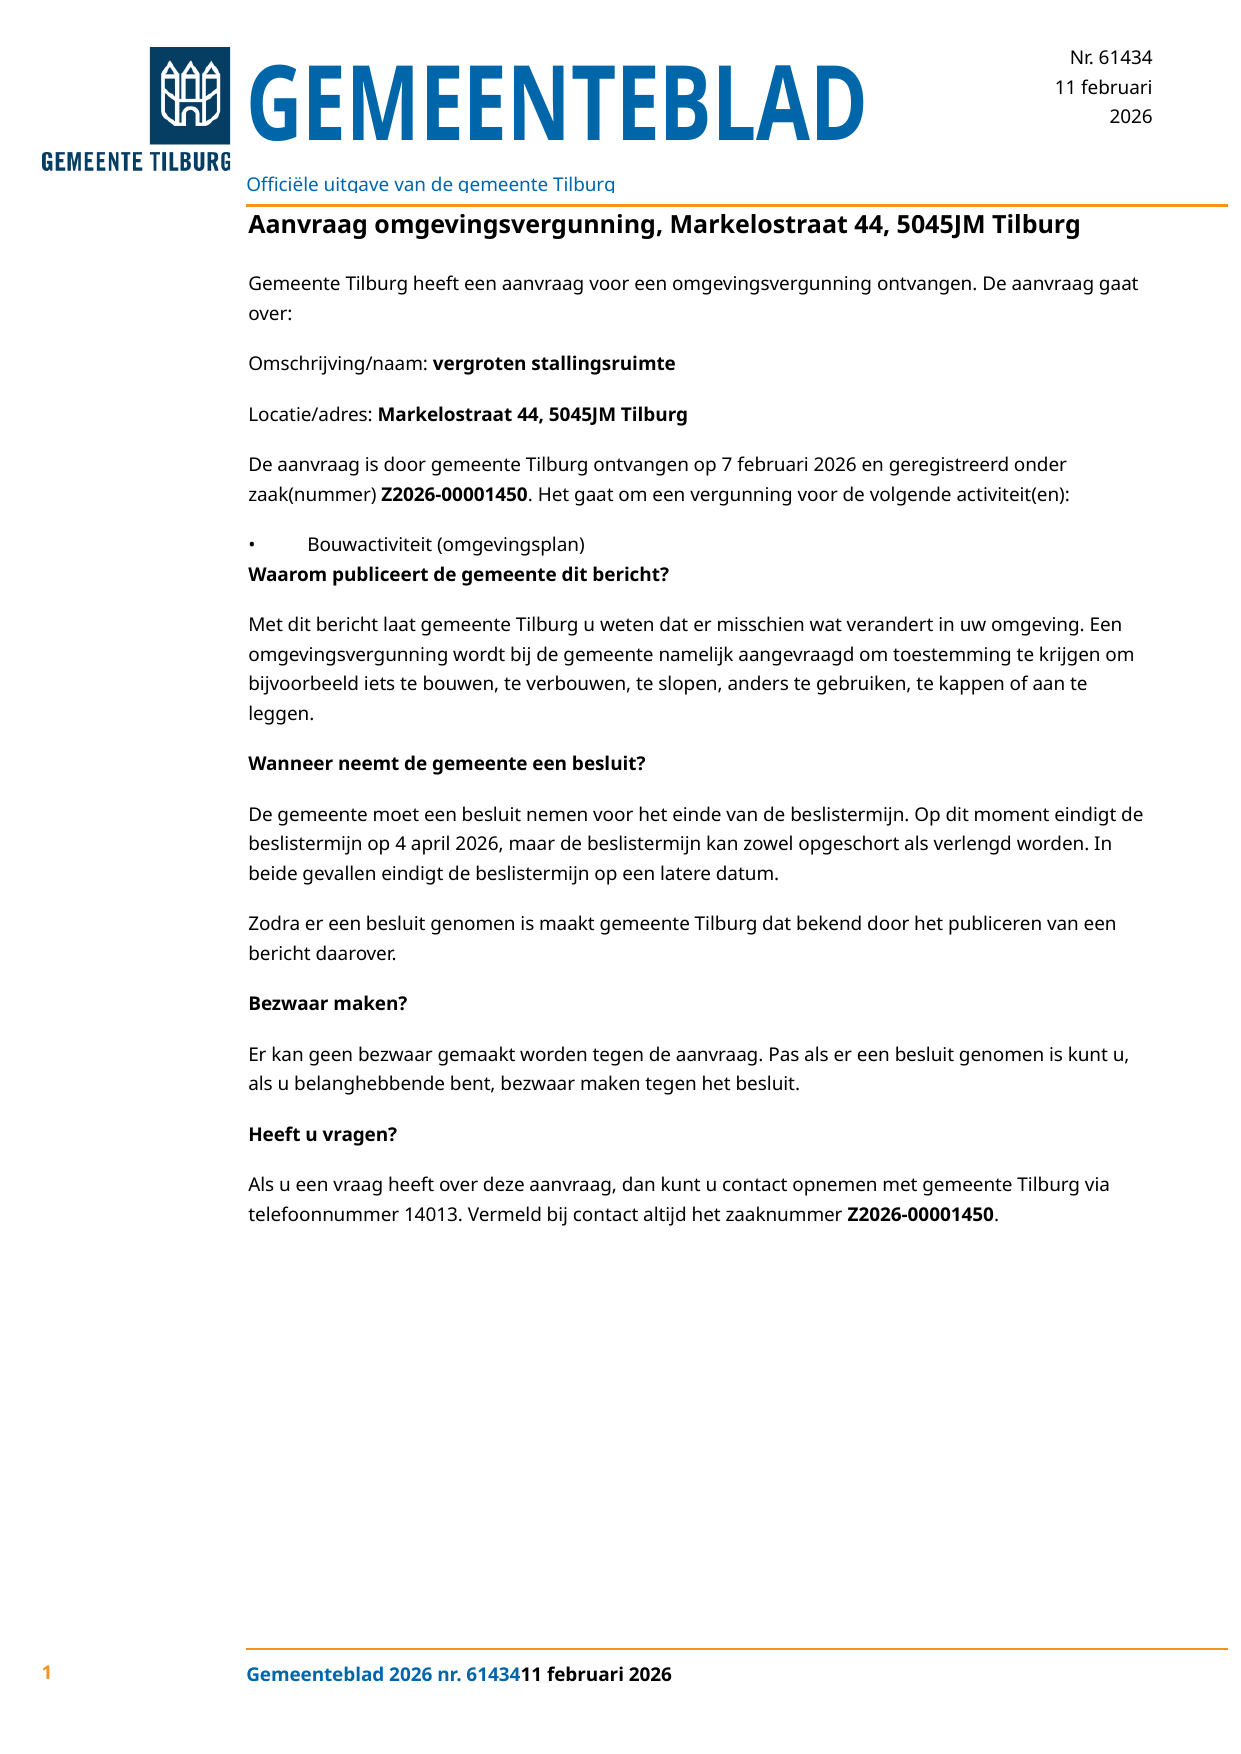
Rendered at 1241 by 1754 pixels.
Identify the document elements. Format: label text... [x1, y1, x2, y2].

text De gemeente moet een besluit nemen voor het einde van de beslistermijn. Op dit moment eindigt de beslistermijn op 4 april 2026, maar de beslistermijn kan zowel opgeschort als verlengd worden. In beide gevallen eindigt de beslistermijn op een latere datum. [248, 801, 1152, 886]
text Met dit bericht laat gemeente Tilburg u weten dat er misschien wat verandert in uw omgeving. Een omgevingsvergunning wordt bij de gemeente namelijk aangevraagd om toestemming te krijgen om bijvoorbeeld iets te bouwen, te verbouwen, te slopen, anders te gebruiken, te kappen of aan te leggen. [248, 611, 1152, 726]
text Gemeente Tilburg heeft een aanvraag voor een omgevingsvergunning ontvangen. De aanvraag gaat over: [248, 270, 1152, 326]
text De aanvraag is door gemeente Tilburg ontvangen op 7 februari 2026 en geregistreerd onder zaak(nummer) Z2026-00001450. Het gaat om een vergunning voor de volgende activiteit(en): [248, 451, 1152, 506]
text Heeft u vragen? [248, 1121, 1152, 1146]
text Omschrijving/naam: vergroten stallingsruimte [248, 350, 1152, 376]
text Wanneer neemt de gemeente een besluit? [248, 750, 1152, 776]
list Bouwactiviteit (omgevingsplan) [248, 531, 1152, 557]
text Zodra er een besluit genomen is maakt gemeente Tilburg dat bekend door het publiceren van een bericht daarover. [248, 910, 1152, 966]
text Als u een vraag heeft over deze aanvraag, dan kunt u contact opnemen met gemeente Tilburg via telefoonnummer 14013. Vermeld bij contact altijd het zaaknummer Z2026-00001450. [248, 1171, 1152, 1226]
text Locatie/adres: Markelostraat 44, 5045JM Tilburg [248, 401, 1152, 426]
text Bezwaar maken? [248, 990, 1152, 1016]
text Er kan geen bezwaar gemaakt worden tegen de aanvraag. Pas als er een besluit genomen is kunt u, als u belanghebbende bent, bezwaar maken tegen het besluit. [248, 1041, 1152, 1096]
text Aanvraag omgevingsvergunning, Markelostraat 44, 5045JM Tilburg [248, 207, 1152, 241]
text Waarom publiceert de gemeente dit bericht? [248, 561, 1152, 586]
picture [41, 47, 231, 172]
